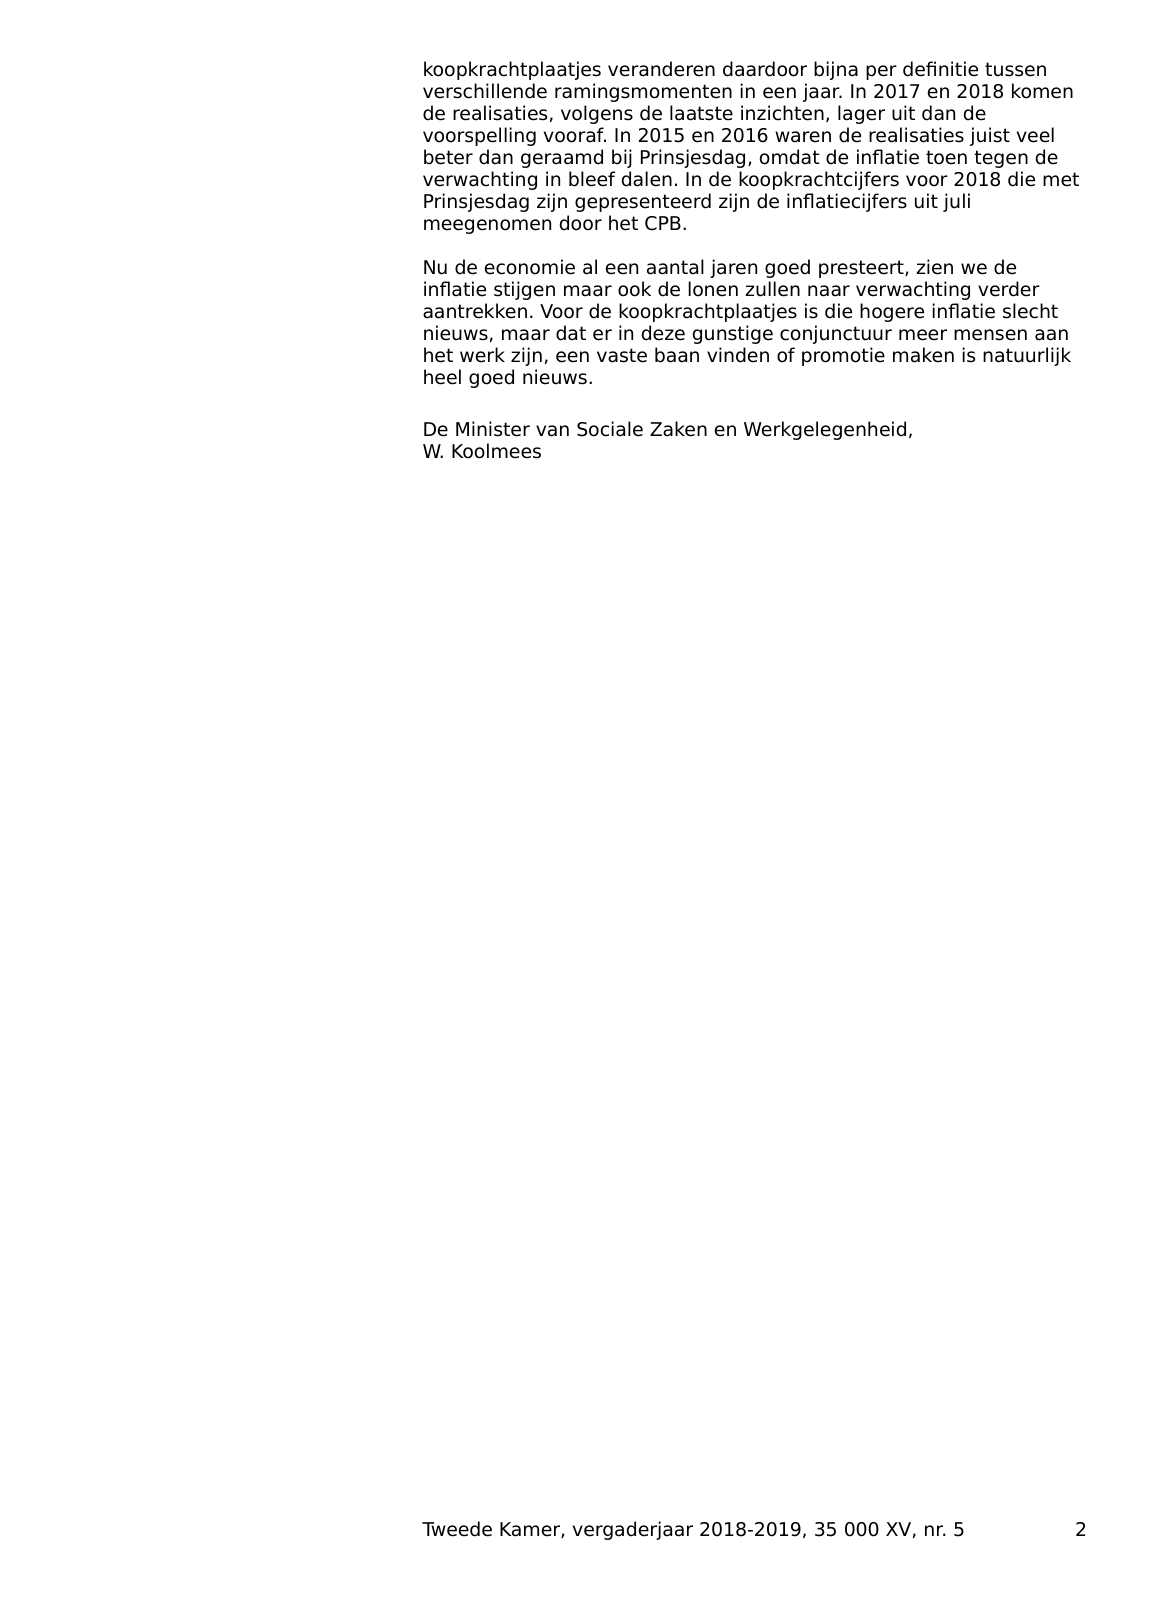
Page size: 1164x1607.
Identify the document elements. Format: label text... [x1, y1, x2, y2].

text Nu de economie al een aantal jaren goed presteert, zien we de inflatie stijgen maar ook de lonen zullen naar verwachting verder aantrekken. Voor de koopkrachtplaatjes is die hogere inflatie slecht nieuws, maar dat er in deze gunstige conjunctuur meer mensen aan het werk zijn, een vaste baan vinden of promotie maken is natuurlijk heel goed nieuws. [422, 257, 1087, 389]
text koopkrachtplaatjes veranderen daardoor bijna per definitie tussen verschillende ramingsmomenten in een jaar. In 2017 en 2018 komen de realisaties, volgens de laatste inzichten, lager uit dan de voorspelling vooraf. In 2015 en 2016 waren de realisaties juist veel beter dan geraamd bij Prinsjesdag, omdat de inflatie toen tegen de verwachting in bleef dalen. In de koopkrachtcijfers voor 2018 die met Prinsjesdag zijn gepresenteerd zijn de inflatiecijfers uit juli meegenomen door het CPB. [422, 59, 1087, 235]
text De Minister van Sociale Zaken en Werkgelegenheid, W. Koolmees [422, 419, 1087, 463]
